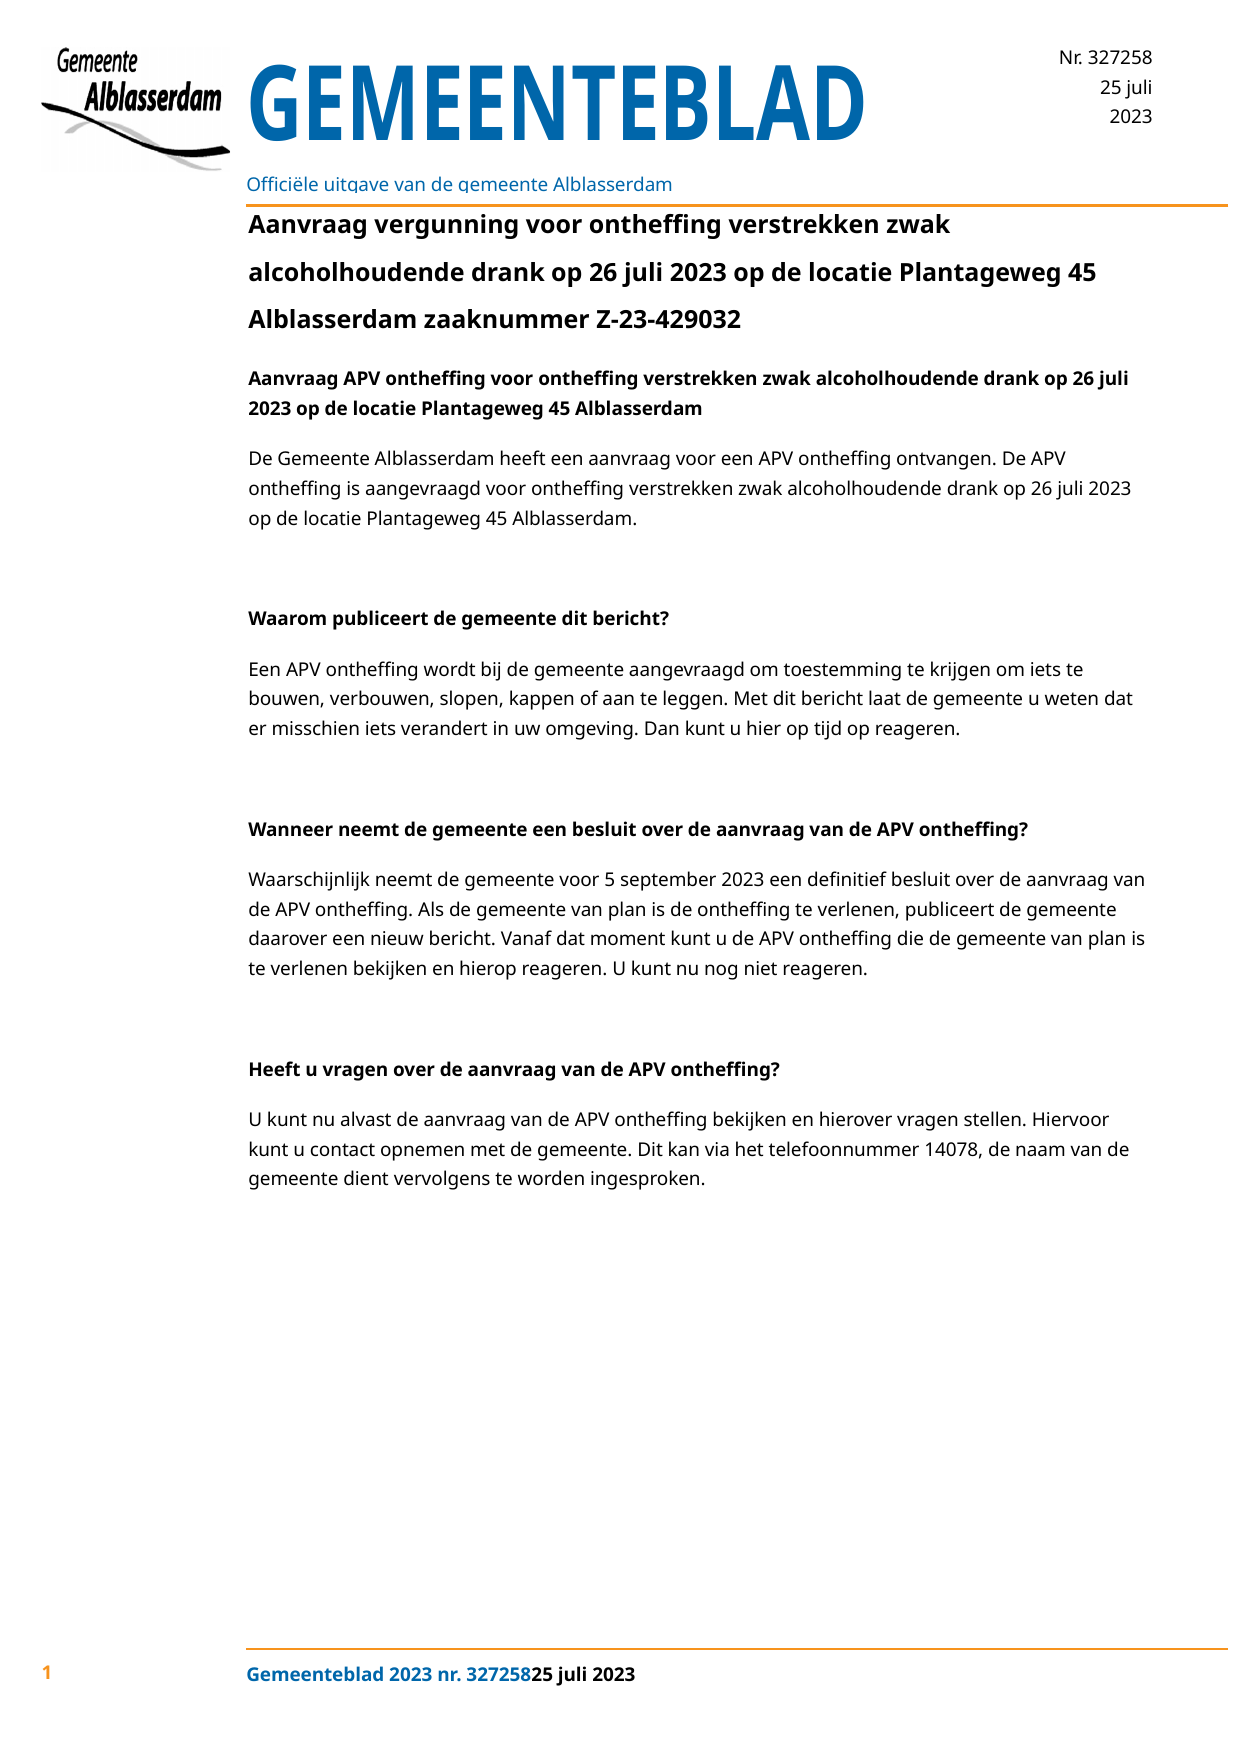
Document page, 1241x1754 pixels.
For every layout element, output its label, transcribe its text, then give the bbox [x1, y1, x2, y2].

text Aanvraag APV ontheffing voor ontheffing verstrekken zwak alcoholhoudende drank op 26 juli 2023 op de locatie Plantageweg 45 Alblasserdam [248, 366, 1152, 421]
text Waarschijnlijk neemt de gemeente voor 5 september 2023 een definitief besluit over de aanvraag van de APV ontheffing. Als de gemeente van plan is de ontheffing te verlenen, publiceert de gemeente daarover een nieuw bericht. Vanaf dat moment kunt u de APV ontheffing die de gemeente van plan is te verlenen bekijken en hierop reageren. U kunt nu nog niet reageren. [248, 866, 1152, 981]
picture [41, 47, 231, 172]
text Een APV ontheffing wordt bij de gemeente aangevraagd om toestemming te krijgen om iets te bouwen, verbouwen, slopen, kappen of aan te leggen. Met dit bericht laat de gemeente u weten dat er misschien iets verandert in uw omgeving. Dan kunt u hier op tijd op reageren. [248, 656, 1152, 741]
text U kunt nu alvast de aanvraag van de APV ontheffing bekijken en hierover vragen stellen. Hiervoor kunt u contact opnemen met de gemeente. Dit kan via het telefoonnummer 14078, de naam van de gemeente dient vervolgens te worden ingesproken. [248, 1106, 1152, 1191]
text Heeft u vragen over de aanvraag van de APV ontheffing? [248, 1056, 1152, 1082]
text Waarom publiceert de gemeente dit bericht? [248, 606, 1152, 631]
text Wanneer neemt de gemeente een besluit over de aanvraag van de APV ontheffing? [248, 816, 1152, 842]
text De Gemeente Alblasserdam heeft een aanvraag voor een APV ontheffing ontvangen. De APV ontheffing is aangevraagd voor ontheffing verstrekken zwak alcoholhoudende drank op 26 juli 2023 op de locatie Plantageweg 45 Alblasserdam. [248, 446, 1152, 530]
text Aanvraag vergunning voor ontheffing verstrekken zwak alcoholhoudende drank op 26 juli 2023 op de locatie Plantageweg 45 Alblasserdam zaaknummer Z-23-429032 [248, 207, 1152, 336]
